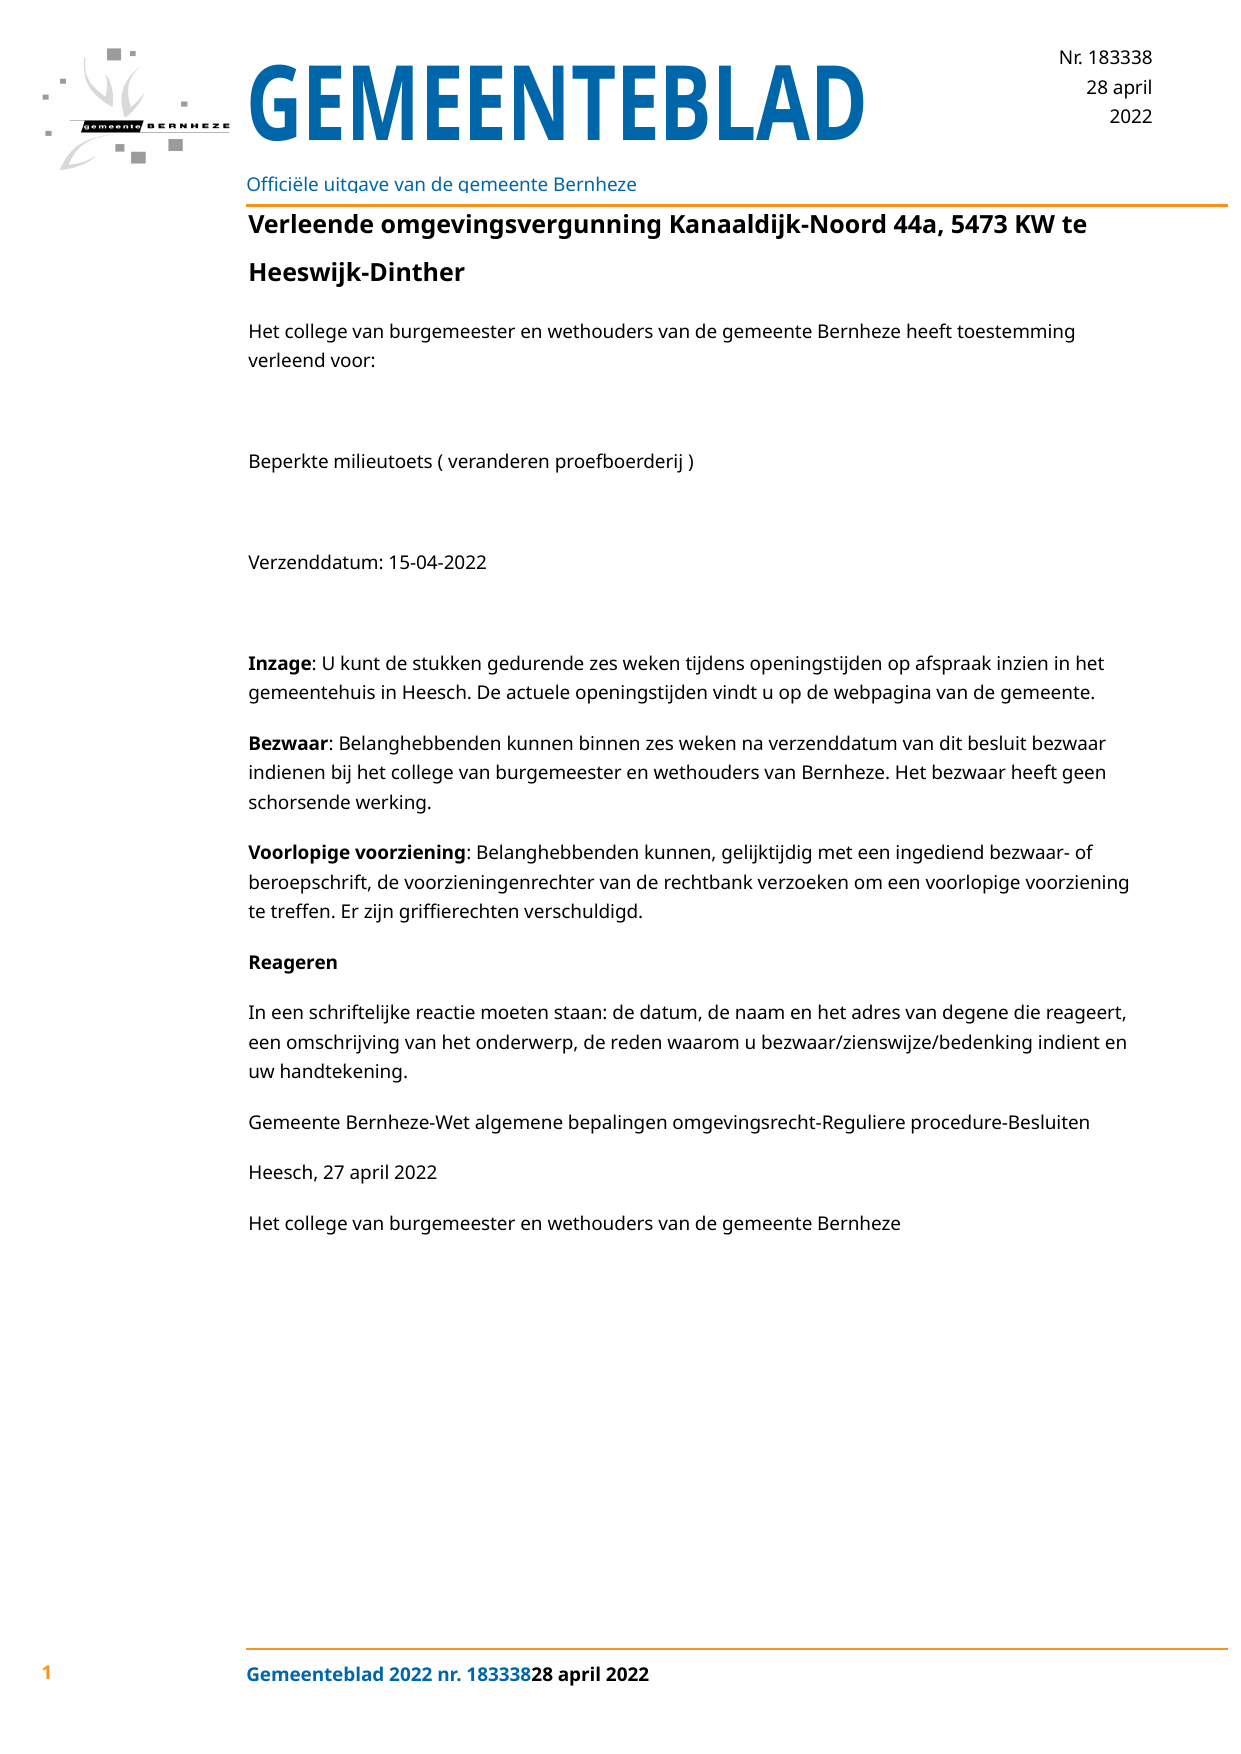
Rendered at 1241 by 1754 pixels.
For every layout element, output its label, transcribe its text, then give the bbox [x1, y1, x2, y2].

text Verleende omgevingsvergunning Kanaaldijk-Noord 44a, 5473 KW te Heeswijk-Dinther [248, 207, 1152, 288]
text Beperkte milieutoets ( veranderen proefboerderij ) [248, 448, 1152, 474]
text Gemeente Bernheze-Wet algemene bepalingen omgevingsrecht-Reguliere procedure-Besluiten [248, 1109, 1152, 1135]
text Bezwaar: Belanghebbenden kunnen binnen zes weken na verzenddatum van dit besluit bezwaar indienen bij het college van burgemeester en wethouders van Bernheze. Het bezwaar heeft geen schorsende werking. [248, 730, 1152, 815]
text Inzage: U kunt de stukken gedurende zes weken tijdens openingstijden op afspraak inzien in het gemeentehuis in Heesch. De actuele openingstijden vindt u op de webpagina van de gemeente. [248, 650, 1152, 705]
text Heesch, 27 april 2022 [248, 1159, 1152, 1185]
text Verzenddatum: 15-04-2022 [248, 549, 1152, 575]
text Het college van burgemeester en wethouders van de gemeente Bernheze heeft toestemming verleend voor: [248, 318, 1152, 373]
text Het college van burgemeester en wethouders van de gemeente Bernheze [248, 1210, 1152, 1236]
picture [41, 47, 231, 172]
text Reageren [248, 949, 1152, 975]
text Voorlopige voorziening: Belanghebbenden kunnen, gelijktijdig met een ingediend bezwaar- of beroepschrift, de voorzieningenrechter van de rechtbank verzoeken om een voorlopige voorziening te treffen. Er zijn griffierechten verschuldigd. [248, 839, 1152, 924]
text In een schriftelijke reactie moeten staan: de datum, de naam en het adres van degene die reageert, een omschrijving van het onderwerp, de reden waarom u bezwaar/zienswijze/bedenking indient en uw handtekening. [248, 999, 1152, 1084]
